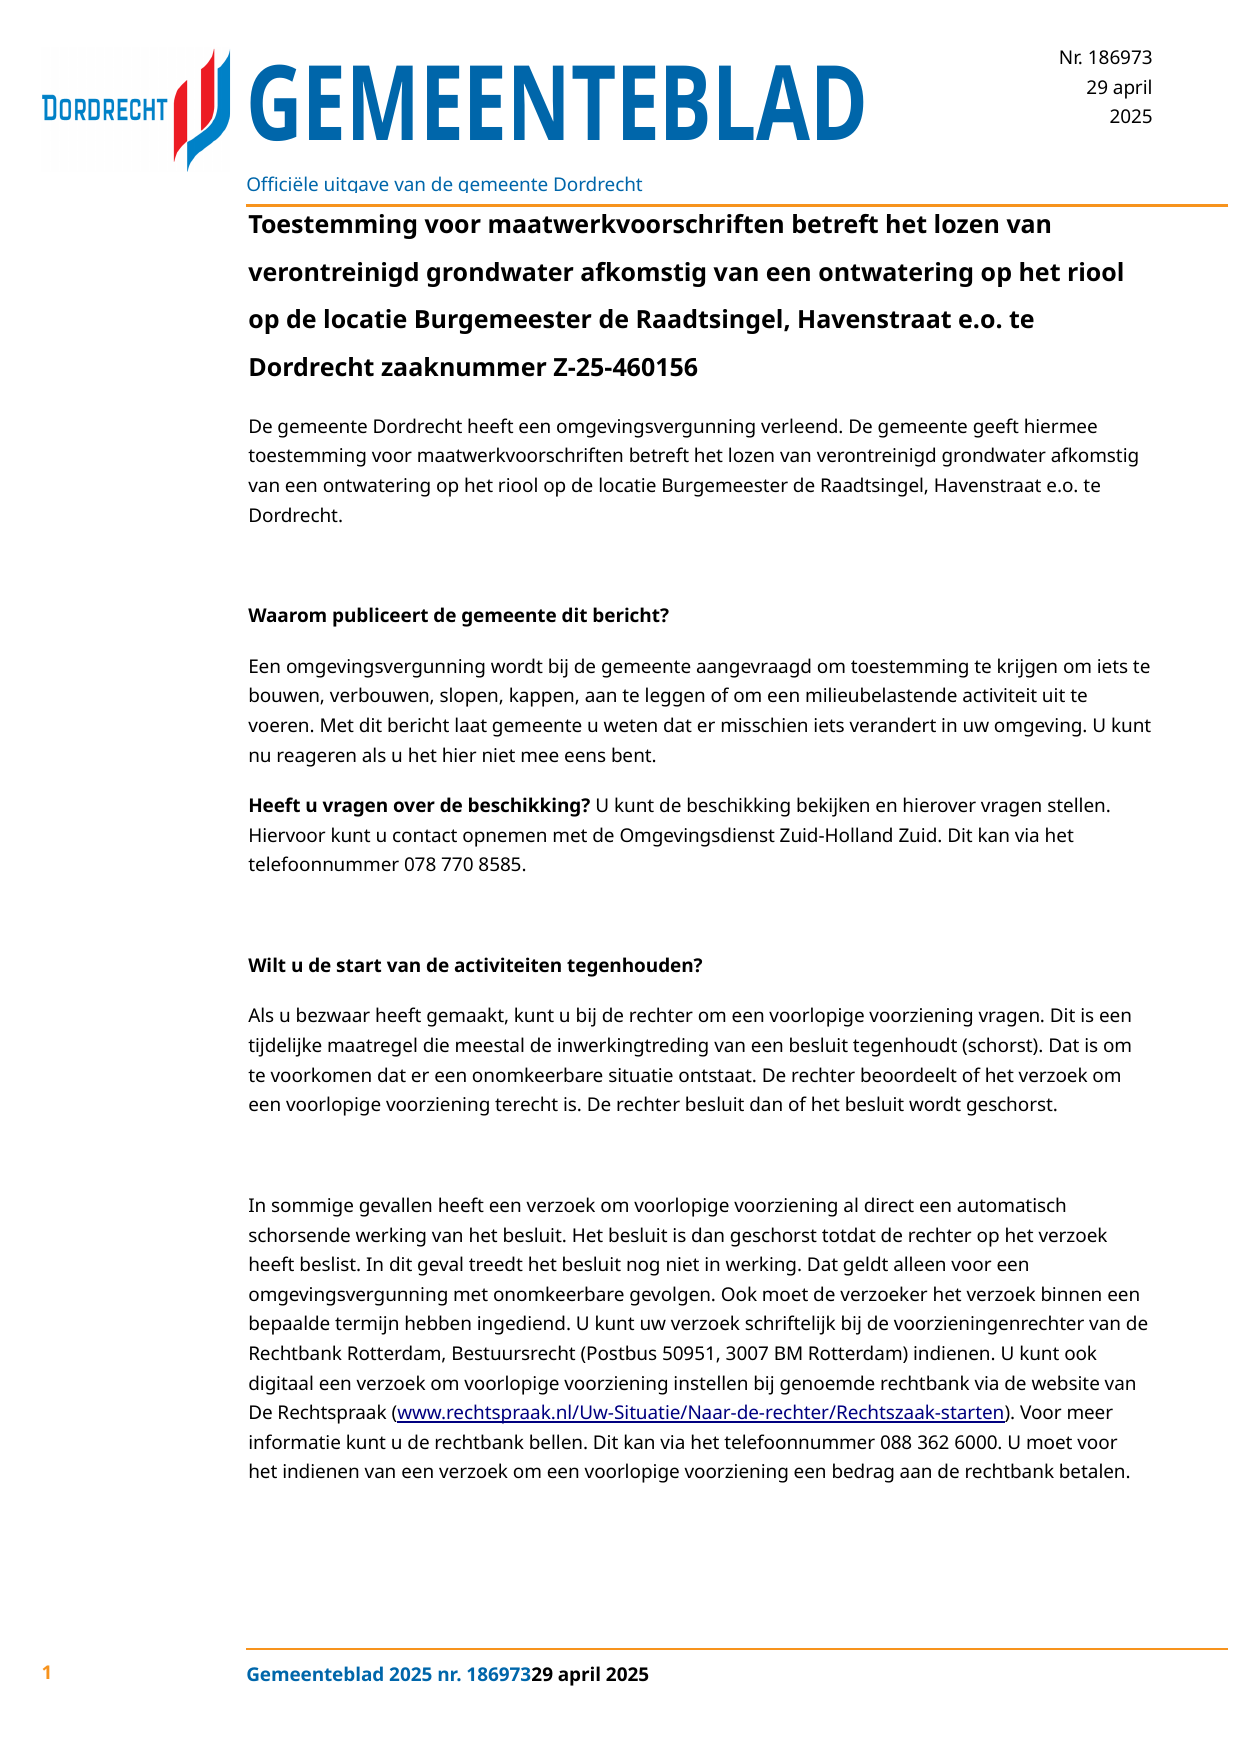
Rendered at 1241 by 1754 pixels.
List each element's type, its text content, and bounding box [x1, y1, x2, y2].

picture [41, 47, 231, 172]
text Een omgevingsvergunning wordt bij de gemeente aangevraagd om toestemming te krijgen om iets te bouwen, verbouwen, slopen, kappen, aan te leggen of om een milieubelastende activiteit uit te voeren. Met dit bericht laat gemeente u weten dat er misschien iets verandert in uw omgeving. U kunt nu reageren als u het hier niet mee eens bent. [248, 653, 1152, 768]
text Toestemming voor maatwerkvoorschriften betreft het lozen van verontreinigd grondwater afkomstig van een ontwatering op het riool op de locatie Burgemeester de Raadtsingel, Havenstraat e.o. te Dordrecht zaaknummer Z-25-460156 [248, 207, 1152, 384]
text Wilt u de start van de activiteiten tegenhouden? [248, 952, 1152, 978]
text Als u bezwaar heeft gemaakt, kunt u bij de rechter om een voorlopige voorziening vragen. Dit is een tijdelijke maatregel die meestal de inwerkingtreding van een besluit tegenhoudt (schorst). Dat is om te voorkomen dat er een onomkeerbare situatie ontstaat. De rechter beoordeelt of het verzoek om een voorlopige voorziening terecht is. De rechter besluit dan of het besluit wordt geschorst. [248, 1003, 1152, 1117]
text De gemeente Dordrecht heeft een omgevingsvergunning verleend. De gemeente geeft hiermee toestemming voor maatwerkvoorschriften betreft het lozen van verontreinigd grondwater afkomstig van een ontwatering op het riool op de locatie Burgemeester de Raadtsingel, Havenstraat e.o. te Dordrecht. [248, 413, 1152, 528]
text Heeft u vragen over de beschikking? U kunt de beschikking bekijken en hierover vragen stellen. Hiervoor kunt u contact opnemen met de Omgevingsdienst Zuid-Holland Zuid. Dit kan via het telefoonnummer 078 770 8585. [248, 792, 1152, 877]
text In sommige gevallen heeft een verzoek om voorlopige voorziening al direct een automatisch schorsende werking van het besluit. Het besluit is dan geschorst totdat de rechter op het verzoek heeft beslist. In dit geval treedt het besluit nog niet in werking. Dat geldt alleen voor een omgevingsvergunning met onomkeerbare gevolgen. Ook moet de verzoeker het verzoek binnen een bepaalde termijn hebben ingediend. U kunt uw verzoek schriftelijk bij de voorzieningenrechter van de Rechtbank Rotterdam, Bestuursrecht (Postbus 50951, 3007 BM Rotterdam) indienen. U kunt ook digitaal een verzoek om voorlopige voorziening instellen bij genoemde rechtbank via de website van De Rechtspraak (www.rechtspraak.nl/Uw-Situatie/Naar-de-rechter/Rechtszaak-starten). Voor meer informatie kunt u de rechtbank bellen. Dit kan via het telefoonnummer 088 362 6000. U moet voor het indienen van een verzoek om een voorlopige voorziening een bedrag aan de rechtbank betalen. [248, 1192, 1152, 1484]
text Waarom publiceert de gemeente dit bericht? [248, 603, 1152, 628]
